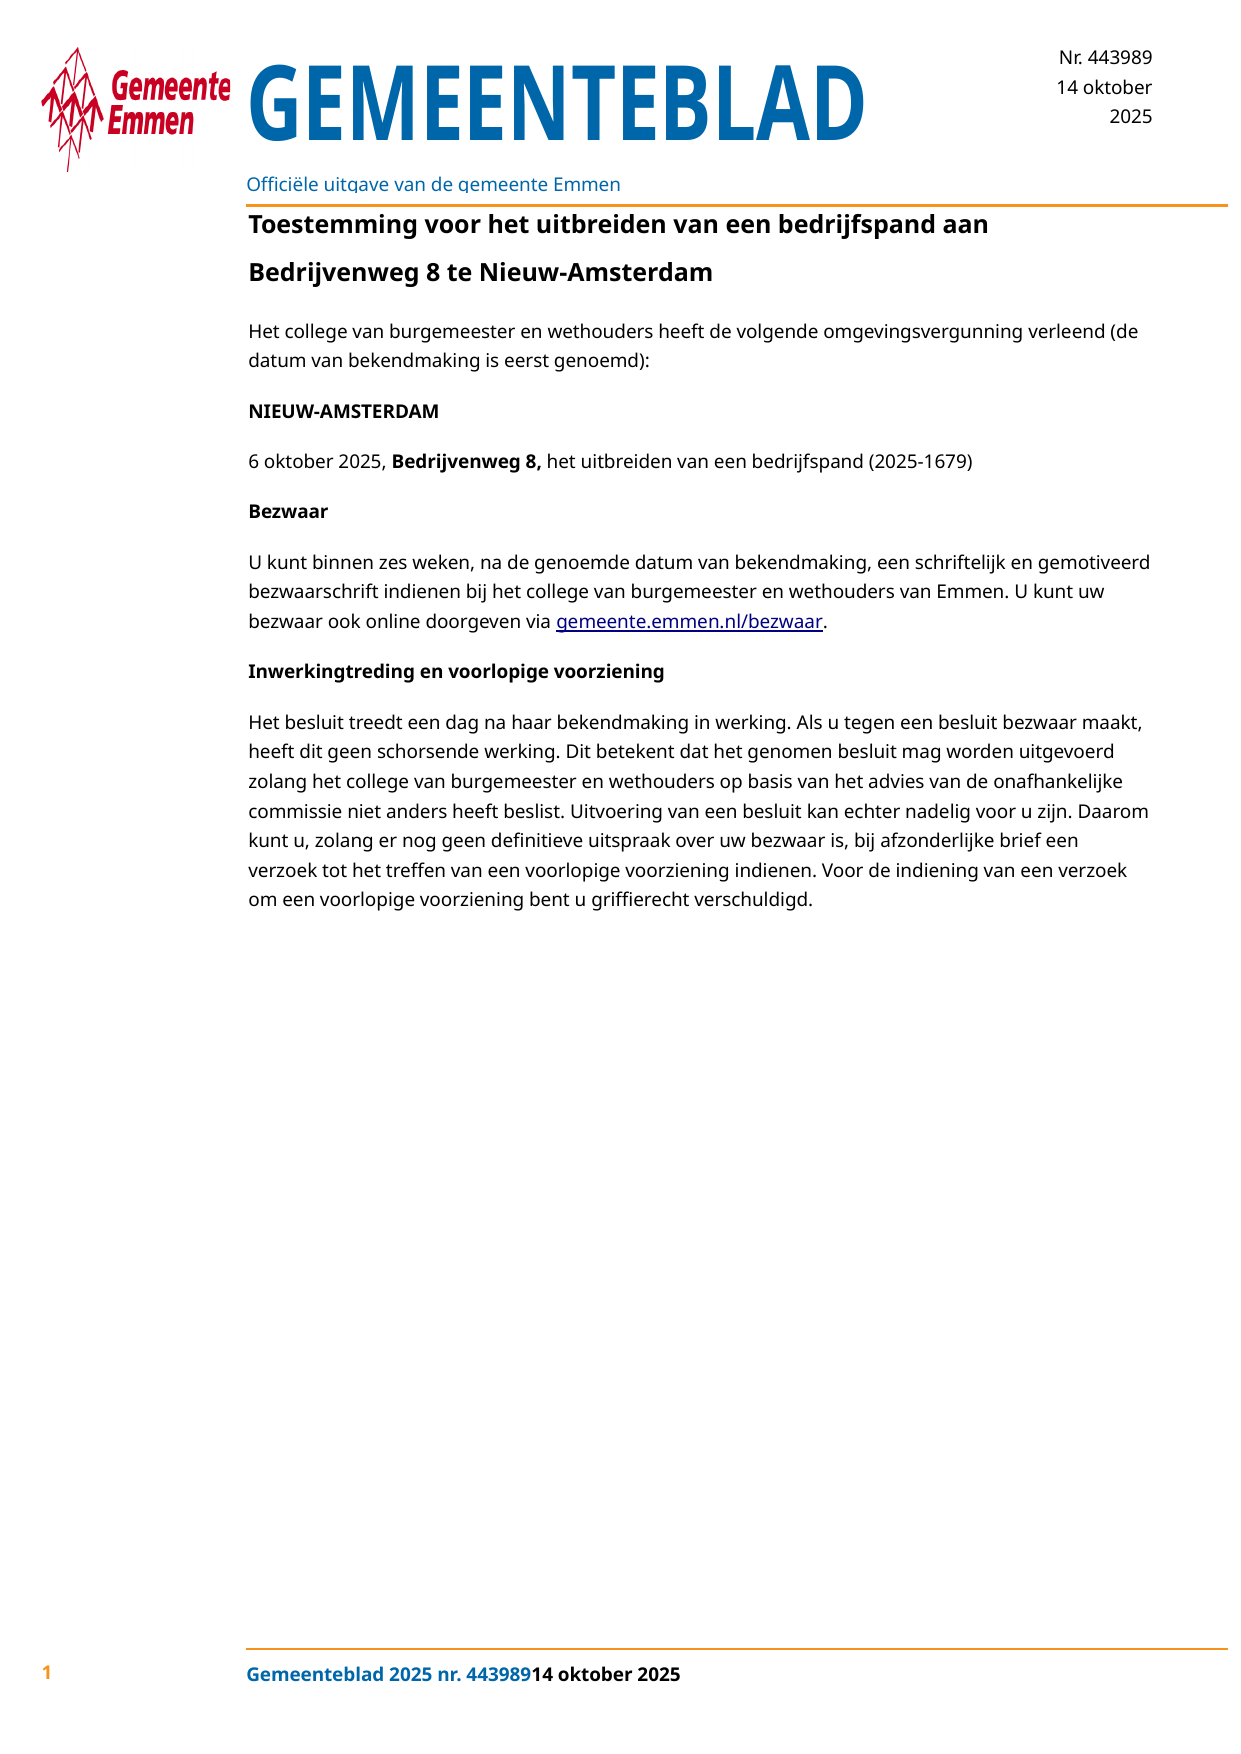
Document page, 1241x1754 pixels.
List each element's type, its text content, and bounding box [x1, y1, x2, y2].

text Toestemming voor het uitbreiden van een bedrijfspand aan Bedrijvenweg 8 te Nieuw-Amsterdam [248, 207, 1152, 288]
text U kunt binnen zes weken, na de genoemde datum van bekendmaking, een schriftelijk en gemotiveerd bezwaarschrift indienen bij het college van burgemeester en wethouders van Emmen. U kunt uw bezwaar ook online doorgeven via gemeente.emmen.nl/bezwaar. [248, 549, 1152, 634]
picture [41, 47, 231, 172]
text Bezwaar [248, 499, 1152, 524]
text Het besluit treedt een dag na haar bekendmaking in werking. Als u tegen een besluit bezwaar maakt, heeft dit geen schorsende werking. Dit betekent dat het genomen besluit mag worden uitgevoerd zolang het college van burgemeester en wethouders op basis van het advies van de onafhankelijke commissie niet anders heeft beslist. Uitvoering van een besluit kan echter nadelig voor u zijn. Daarom kunt u, zolang er nog geen definitieve uitspraak over uw bezwaar is, bij afzonderlijke brief een verzoek tot het treffen van een voorlopige voorziening indienen. Voor de indiening van een verzoek om een voorlopige voorziening bent u griffierecht verschuldigd. [248, 709, 1152, 912]
text 6 oktober 2025, Bedrijvenweg 8, het uitbreiden van een bedrijfspand (2025-1679) [248, 448, 1152, 474]
text Het college van burgemeester en wethouders heeft de volgende omgevingsvergunning verleend (de datum van bekendmaking is eerst genoemd): [248, 318, 1152, 373]
text NIEUW-AMSTERDAM [248, 398, 1152, 424]
text Inwerkingtreding en voorlopige voorziening [248, 659, 1152, 684]
